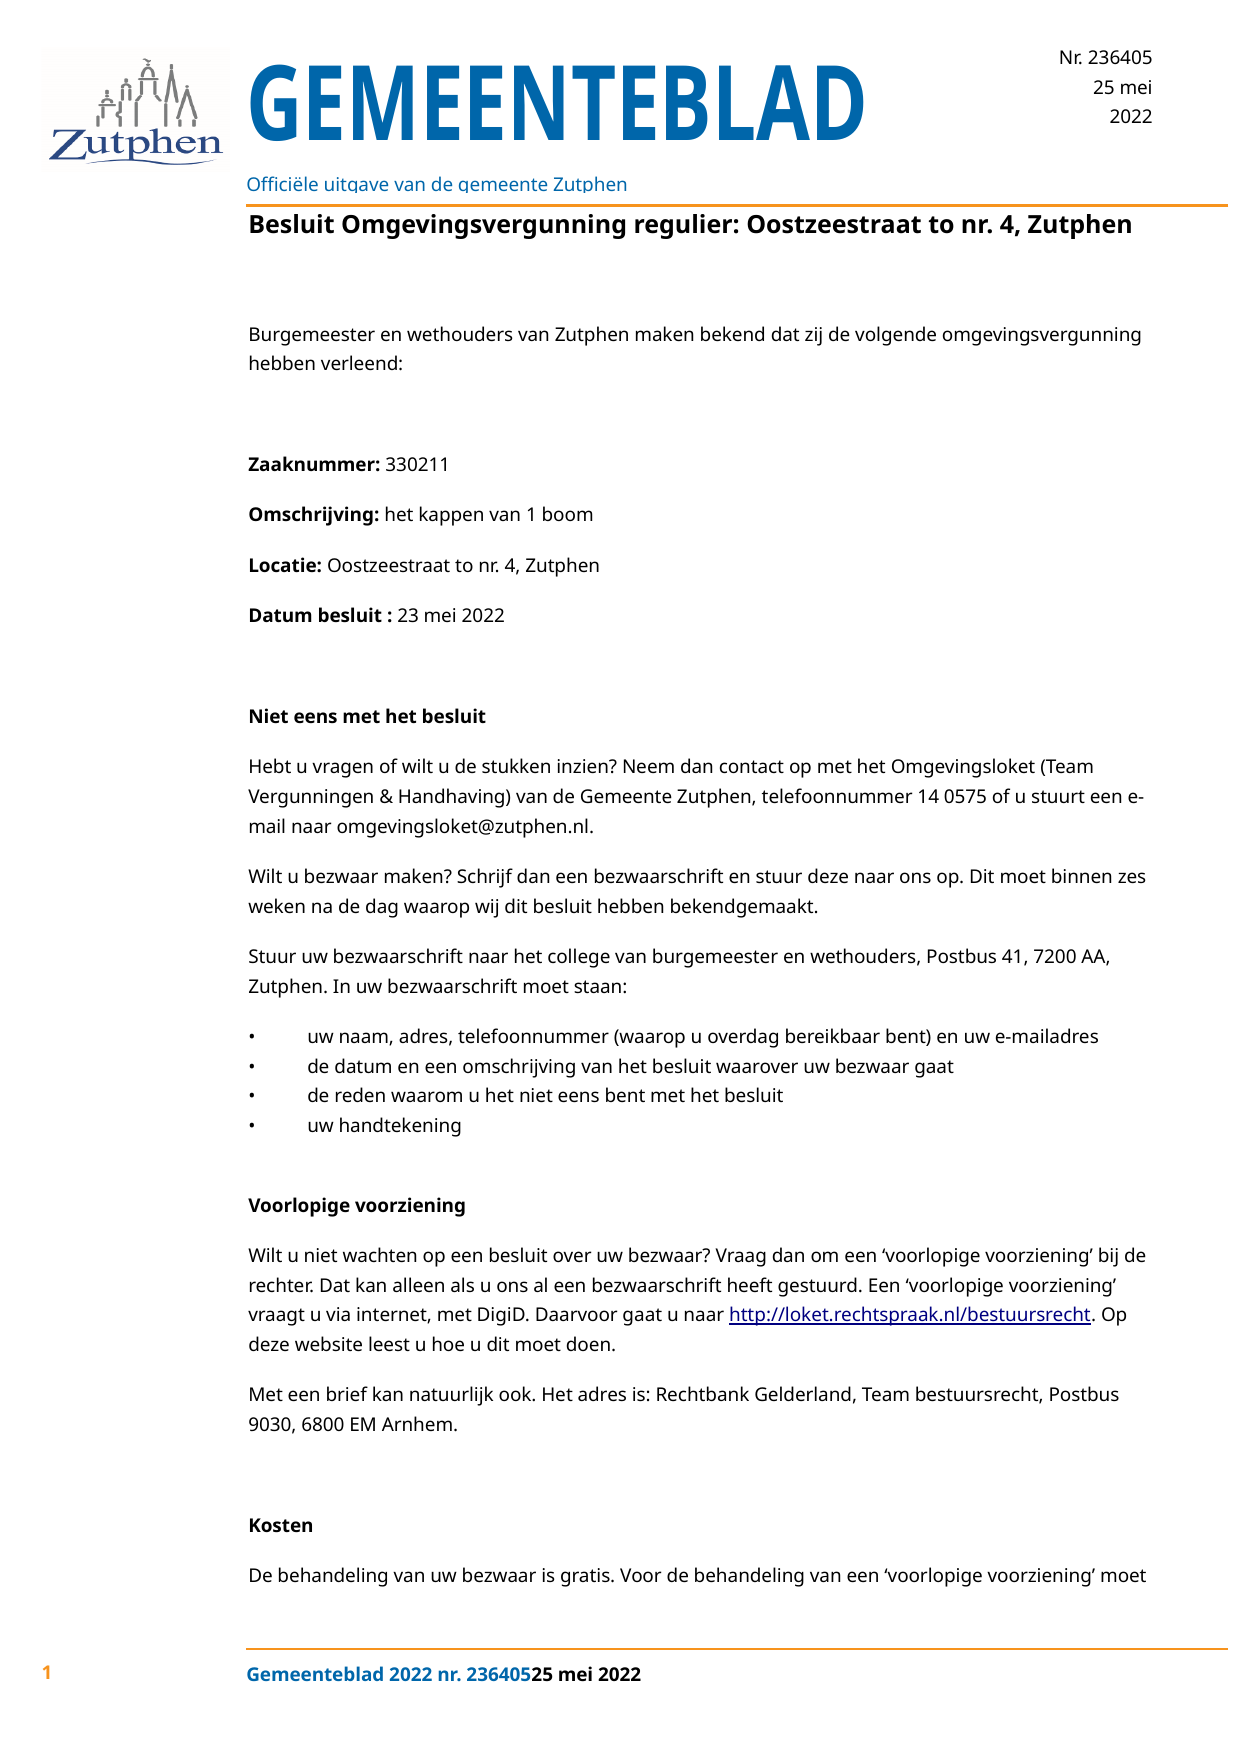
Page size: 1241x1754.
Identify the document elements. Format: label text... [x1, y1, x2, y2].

text Wilt u bezwaar maken? Schrijf dan een bezwaarschrift en stuur deze naar ons op. Dit moet binnen zes weken na de dag waarop wij dit besluit hebben bekendgemaakt. [248, 863, 1152, 918]
text Niet eens met het besluit [248, 703, 1152, 729]
text Datum besluit : 23 mei 2022 [248, 602, 1152, 628]
text Wilt u niet wachten op een besluit over uw bezwaar? Vraag dan om een ‘voorlopige voorziening’ bij de rechter. Dat kan alleen als u ons al een bezwaarschrift heeft gestuurd. Een ‘voorlopige voorziening’ vraagt u via internet, met DigiD. Daarvoor gaat u naar http://loket.rechtspraak.nl/bestuursrecht. Op deze website leest u hoe u dit moet doen. [248, 1242, 1152, 1357]
text Kosten [248, 1512, 1152, 1538]
list uw handtekening [248, 1112, 1152, 1138]
text Voorlopige voorziening [248, 1192, 1152, 1218]
text Burgemeester en wethouders van Zutphen maken bekend dat zij de volgende omgevingsvergunning hebben verleend: [248, 321, 1152, 376]
list de datum en een omschrijving van het besluit waarover uw bezwaar gaat [248, 1053, 1152, 1078]
text Zaaknummer: 330211 [248, 451, 1152, 477]
text De behandeling van uw bezwaar is gratis. Voor de behandeling van een ‘voorlopige voorziening’ moet [248, 1562, 1152, 1588]
text Locatie: Oostzeestraat to nr. 4, Zutphen [248, 552, 1152, 578]
text Hebt u vragen of wilt u de stukken inzien? Neem dan contact op met het Omgevingsloket (Team Vergunningen & Handhaving) van de Gemeente Zutphen, telefoonnummer 14 0575 of u stuurt een e-mail naar omgevingsloket@zutphen.nl. [248, 754, 1152, 838]
list uw naam, adres, telefoonnummer (waarop u overdag bereikbaar bent) en uw e-mailadres [248, 1023, 1152, 1049]
list de reden waarom u het niet eens bent met het besluit [248, 1082, 1152, 1108]
text Met een brief kan natuurlijk ook. Het adres is: Rechtbank Gelderland, Team bestuursrecht, Postbus 9030, 6800 EM Arnhem. [248, 1382, 1152, 1437]
text Besluit Omgevingsvergunning regulier: Oostzeestraat to nr. 4, Zutphen [248, 207, 1152, 241]
text Omschrijving: het kappen van 1 boom [248, 502, 1152, 527]
text Stuur uw bezwaarschrift naar het college van burgemeester en wethouders, Postbus 41, 7200 AA, Zutphen. In uw bezwaarschrift moet staan: [248, 943, 1152, 998]
picture [41, 47, 231, 172]
